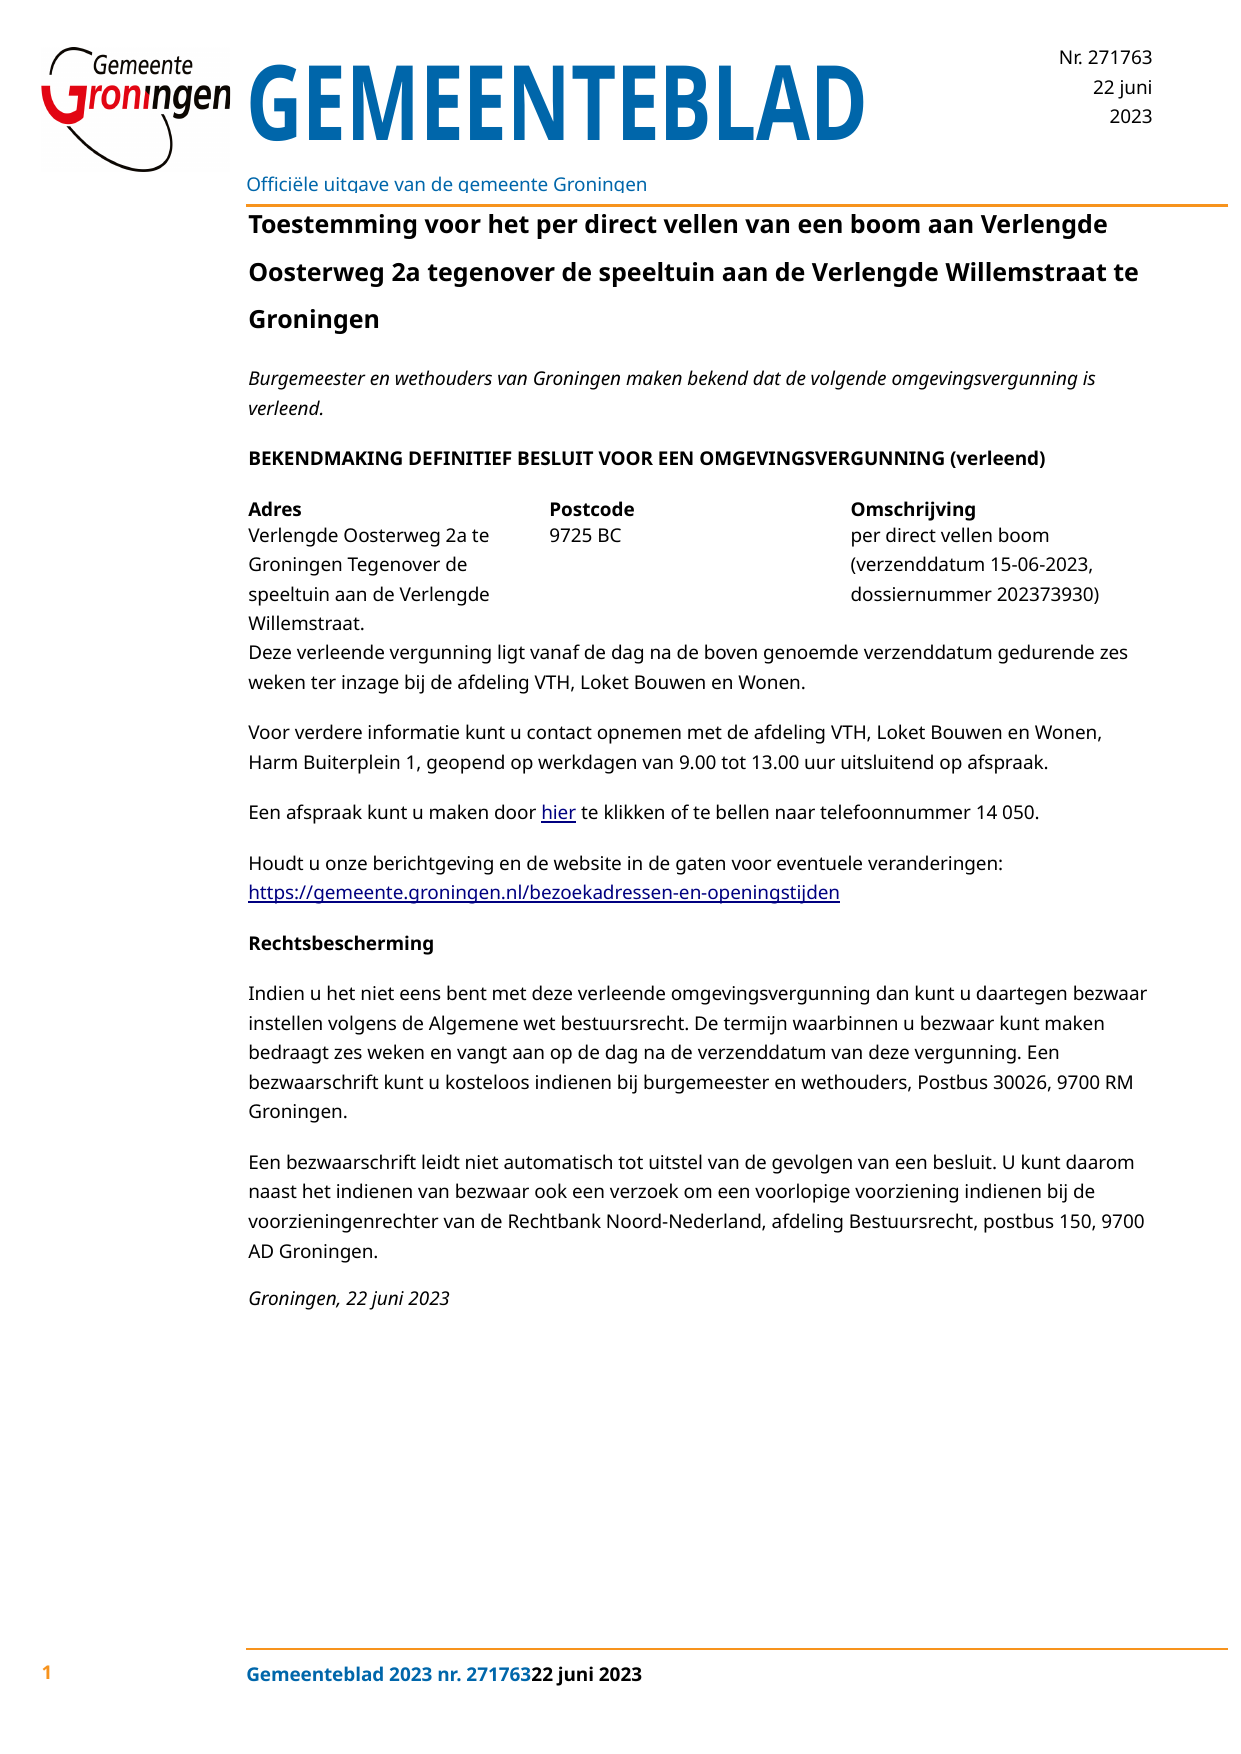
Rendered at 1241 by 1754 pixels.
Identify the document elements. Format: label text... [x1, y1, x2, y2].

table_cell 9725 BC [549, 522, 850, 636]
text Een afspraak kunt u maken door hier te klikken of te bellen naar telefoonnummer 14 050. [248, 799, 1152, 825]
text Rechtsbescherming [248, 930, 1152, 956]
text Burgemeester en wethouders van Groningen maken bekend dat de volgende omgevingsvergunning is verleend. [248, 366, 1152, 421]
table_header Adres [248, 496, 549, 522]
text Voor verdere informatie kunt u contact opnemen met de afdeling VTH, Loket Bouwen en Wonen, Harm Buiterplein 1, geopend op werkdagen van 9.00 tot 13.00 uur uitsluitend op afspraak. [248, 719, 1152, 775]
table_header Postcode [549, 496, 850, 522]
text Deze verleende vergunning ligt vanaf de dag na de boven genoemde verzenddatum gedurende zes weken ter inzage bij de afdeling VTH, Loket Bouwen en Wonen. [248, 639, 1152, 695]
text Een bezwaarschrift leidt niet automatisch tot uitstel van de gevolgen van een besluit. U kunt daarom naast het indienen van bezwaar ook een verzoek om een voorlopige voorziening indienen bij de voorzieningenrechter van de Rechtbank Noord-Nederland, afdeling Bestuursrecht, postbus 150, 9700 AD Groningen. [248, 1149, 1152, 1263]
text Houdt u onze berichtgeving en de website in de gaten voor eventuele veranderingen: https://gemeente.groningen.nl/bezoekadressen-en-openingstijden [248, 850, 1152, 905]
text Toestemming voor het per direct vellen van een boom aan Verlengde Oosterweg 2a tegenover de speeltuin aan de Verlengde Willemstraat te Groningen [248, 207, 1152, 336]
table_cell per direct vellen boom (verzenddatum 15-06-2023, dossiernummer 202373930) [850, 522, 1152, 636]
picture [41, 47, 231, 172]
table_cell Verlengde Oosterweg 2a te Groningen Tegenover de speeltuin aan de Verlengde Willemstraat. [248, 522, 549, 636]
text Indien u het niet eens bent met deze verleende omgevingsvergunning dan kunt u daartegen bezwaar instellen volgens de Algemene wet bestuursrecht. De termijn waarbinnen u bezwaar kunt maken bedraagt zes weken en vangt aan op de dag na de verzenddatum van deze vergunning. Een bezwaarschrift kunt u kosteloos indienen bij burgemeester en wethouders, Postbus 30026, 9700 RM Groningen. [248, 980, 1152, 1124]
text BEKENDMAKING DEFINITIEF BESLUIT VOOR EEN OMGEVINGSVERGUNNING (verleend) [248, 446, 1152, 471]
table_header Omschrijving [850, 496, 1152, 522]
text Groningen, 22 juni 2023 [248, 1286, 1152, 1311]
